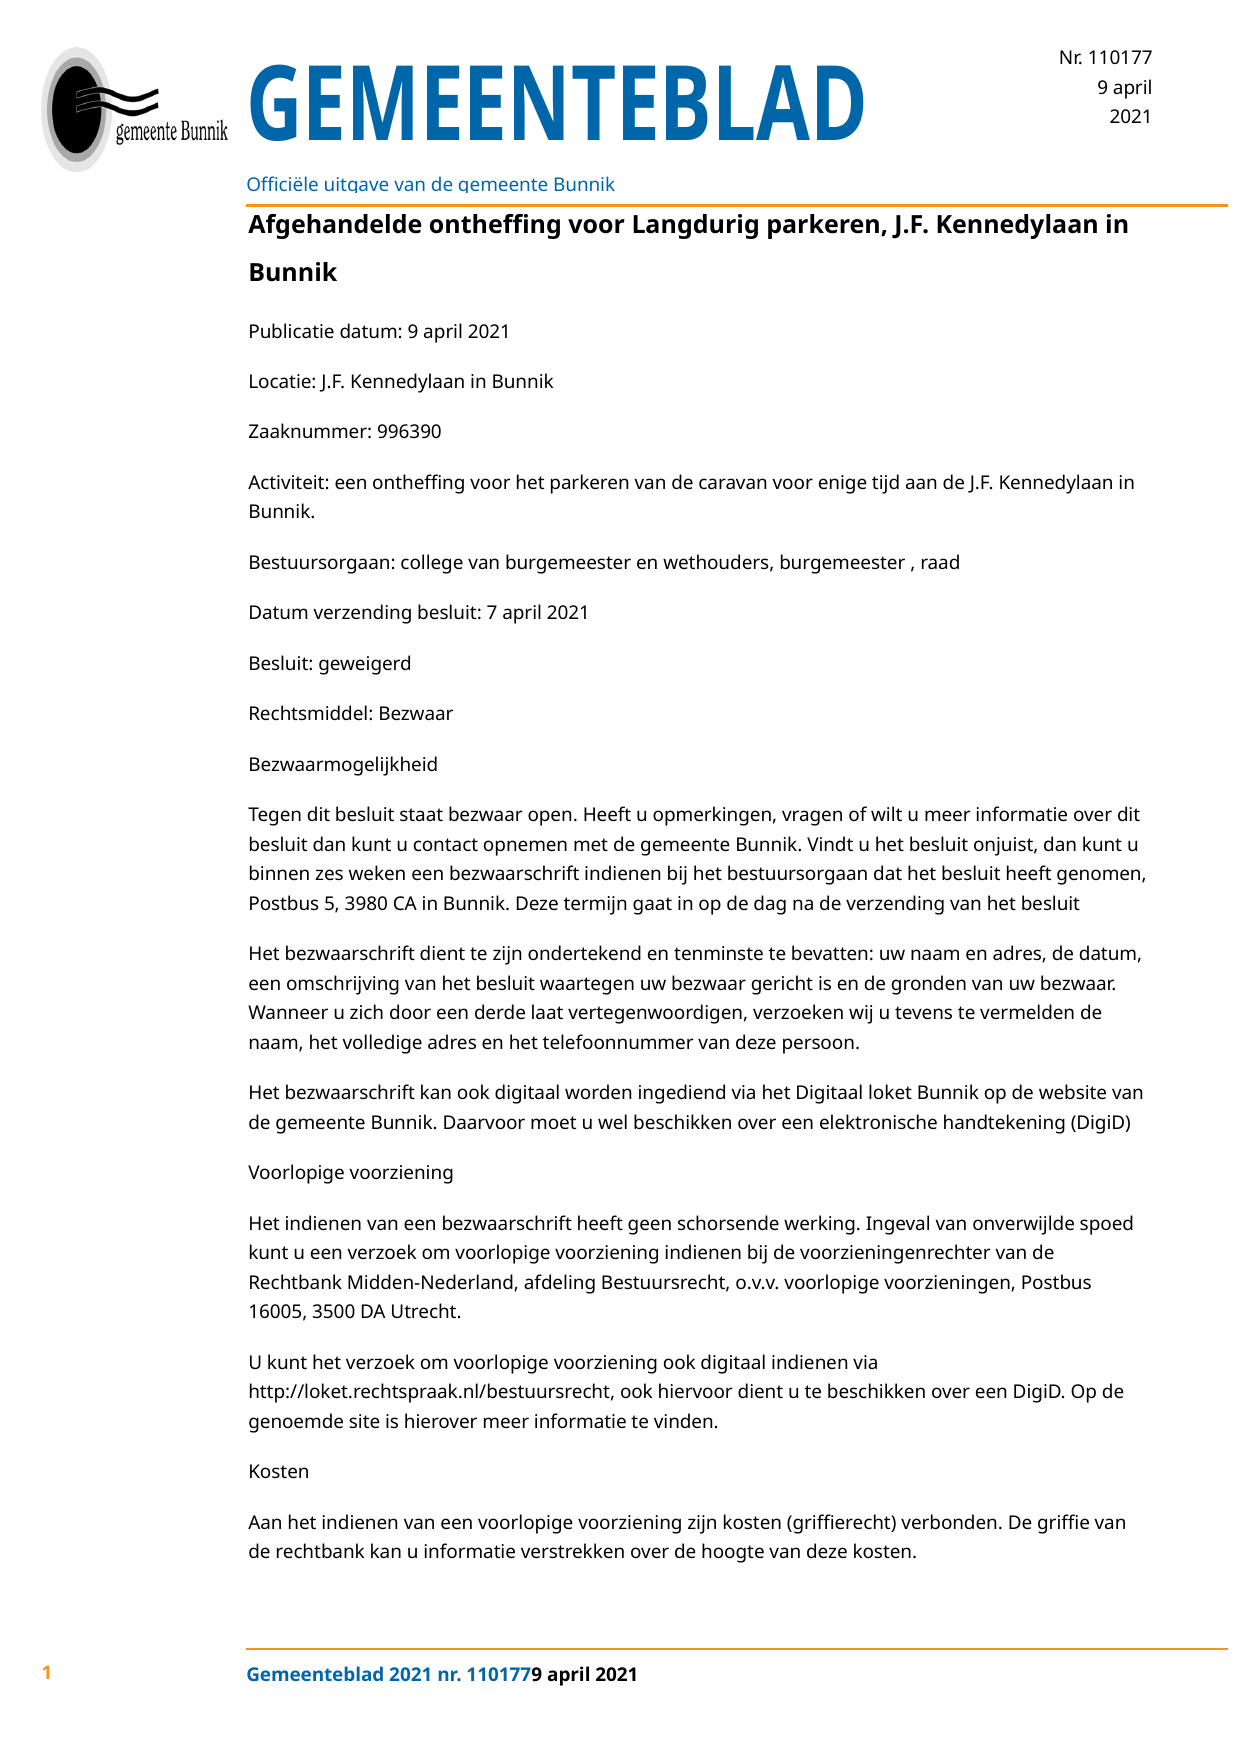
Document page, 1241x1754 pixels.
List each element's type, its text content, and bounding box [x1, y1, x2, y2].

text Activiteit: een ontheffing voor het parkeren van de caravan voor enige tijd aan de J.F. Kennedylaan in Bunnik. [248, 469, 1152, 524]
picture [41, 47, 231, 172]
text Het bezwaarschrift dient te zijn ondertekend en tenminste te bevatten: uw naam en adres, de datum, een omschrijving van het besluit waartegen uw bezwaar gericht is en de gronden van uw bezwaar. Wanneer u zich door een derde laat vertegenwoordigen, verzoeken wij u tevens te vermelden de naam, het volledige adres en het telefoonnummer van deze persoon. [248, 940, 1152, 1055]
text Het indienen van een bezwaarschrift heeft geen schorsende werking. Ingeval van onverwijlde spoed kunt u een verzoek om voorlopige voorziening indienen bij de voorzieningenrechter van de Rechtbank Midden-Nederland, afdeling Bestuursrecht, o.v.v. voorlopige voorzieningen, Postbus 16005, 3500 DA Utrecht. [248, 1210, 1152, 1324]
text Het bezwaarschrift kan ook digitaal worden ingediend via het Digitaal loket Bunnik op de website van de gemeente Bunnik. Daarvoor moet u wel beschikken over een elektronische handtekening (DigiD) [248, 1079, 1152, 1135]
text U kunt het verzoek om voorlopige voorziening ook digitaal indienen via http://loket.rechtspraak.nl/bestuursrecht, ook hiervoor dient u te beschikken over een DigiD. Op de genoemde site is hierover meer informatie te vinden. [248, 1349, 1152, 1434]
text Bezwaarmogelijkheid [248, 751, 1152, 777]
text Locatie: J.F. Kennedylaan in Bunnik [248, 368, 1152, 394]
text Kosten [248, 1459, 1152, 1484]
text Bestuursorgaan: college van burgemeester en wethouders, burgemeester , raad [248, 549, 1152, 575]
text Zaaknummer: 996390 [248, 419, 1152, 444]
text Aan het indienen van een voorlopige voorziening zijn kosten (griffierecht) verbonden. De griffie van de rechtbank kan u informatie verstrekken over de hoogte van deze kosten. [248, 1509, 1152, 1564]
text Besluit: geweigerd [248, 650, 1152, 676]
text Afgehandelde ontheffing voor Langdurig parkeren, J.F. Kennedylaan in Bunnik [248, 207, 1152, 288]
text Tegen dit besluit staat bezwaar open. Heeft u opmerkingen, vragen of wilt u meer informatie over dit besluit dan kunt u contact opnemen met de gemeente Bunnik. Vindt u het besluit onjuist, dan kunt u binnen zes weken een bezwaarschrift indienen bij het bestuursorgaan dat het besluit heeft genomen, Postbus 5, 3980 CA in Bunnik. Deze termijn gaat in op de dag na de verzending van het besluit [248, 801, 1152, 916]
text Voorlopige voorziening [248, 1159, 1152, 1185]
text Datum verzending besluit: 7 april 2021 [248, 599, 1152, 625]
text Publicatie datum: 9 april 2021 [248, 318, 1152, 344]
text Rechtsmiddel: Bezwaar [248, 700, 1152, 726]
